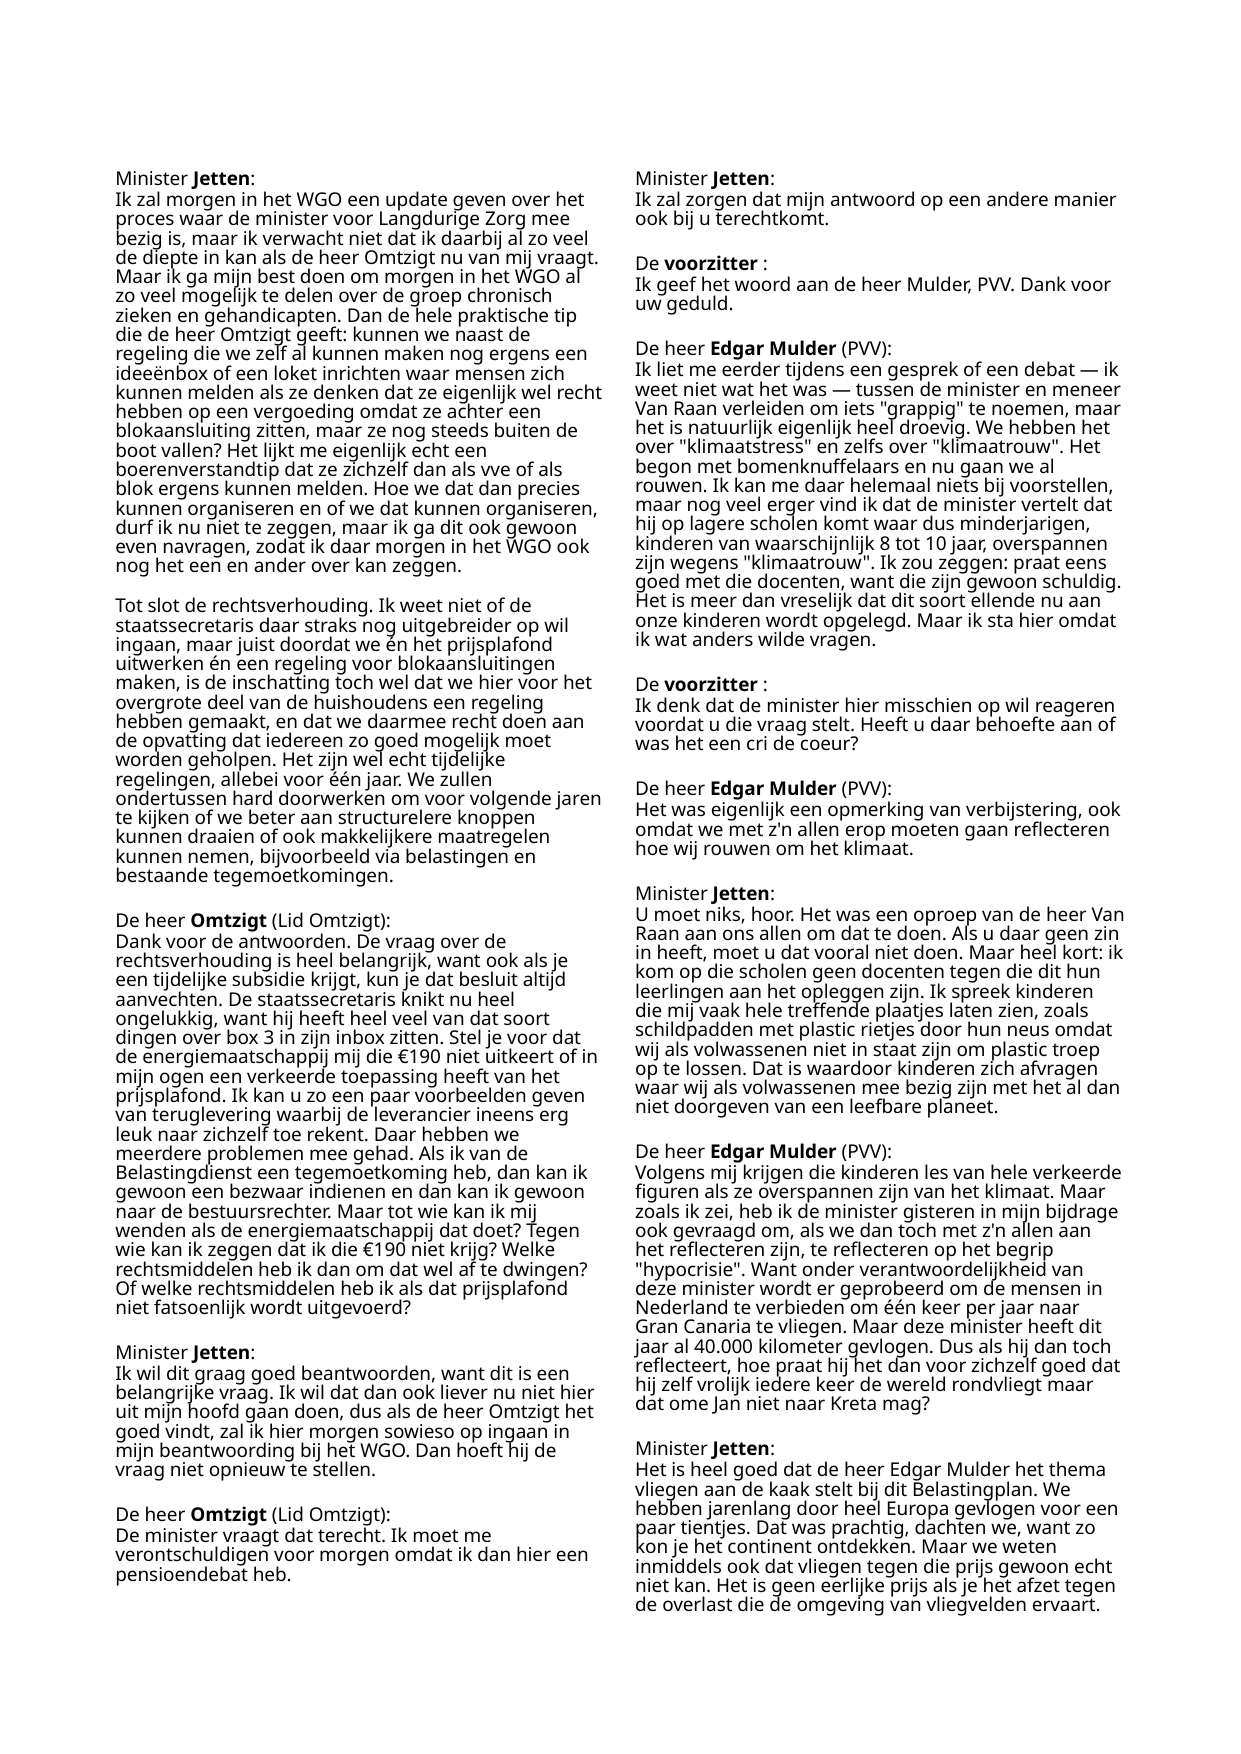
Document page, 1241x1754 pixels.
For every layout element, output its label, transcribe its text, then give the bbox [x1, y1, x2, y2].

text Het was eigenlijk een opmerking van verbijstering, ook omdat we met z'n allen erop moeten gaan reflecteren hoe wij rouwen om het klimaat. [635, 801, 1125, 859]
text De heer Omtzigt (Lid Omtzigt): [115, 907, 605, 933]
text Minister Jetten: [115, 1339, 605, 1365]
text De voorzitter : [635, 250, 1125, 276]
text Minister Jetten: [635, 880, 1125, 906]
text Volgens mij krijgen die kinderen les van hele verkeerde figuren als ze overspannen zijn van het klimaat. Maar zoals ik zei, heb ik de minister gisteren in mijn bijdrage ook gevraagd om, als we dan toch met z'n allen aan het reflecteren zijn, te reflecteren op het begrip "hypocrisie". Want onder verantwoordelijkheid van deze minister wordt er geprobeerd om de mensen in Nederland te verbieden om één keer per jaar naar Gran Canaria te vliegen. Maar deze minister heeft dit jaar al 40.000 kilometer gevlogen. Dus als hij dan toch reflecteert, hoe praat hij het dan voor zichzelf goed dat hij zelf vrolijk iedere keer de wereld rondvliegt maar dat ome Jan niet naar Kreta mag? [635, 1164, 1125, 1415]
text De voorzitter : [635, 671, 1125, 697]
text Minister Jetten: [635, 165, 1125, 191]
text Dank voor de antwoorden. De vraag over de rechtsverhouding is heel belangrijk, want ook als je een tijdelijke subsidie krijgt, kun je dat besluit altijd aanvechten. De staatssecretaris knikt nu heel ongelukkig, want hij heeft heel veel van dat soort dingen over box 3 in zijn inbox zitten. Stel je voor dat de energiemaatschappij mij die €190 niet uitkeert of in mijn ogen een verkeerde toepassing heeft van het prijsplafond. Ik kan u zo een paar voorbeelden geven van teruglevering waarbij de leverancier ineens erg leuk naar zichzelf toe rekent. Daar hebben we meerdere problemen mee gehad. Als ik van de Belastingdienst een tegemoetkoming heb, dan kan ik gewoon een bezwaar indienen en dan kan ik gewoon naar de bestuursrechter. Maar tot wie kan ik mij wenden als de energiemaatschappij dat doet? Tegen wie kan ik zeggen dat ik die €190 niet krijg? Welke rechtsmiddelen heb ik dan om dat wel af te dwingen? Of welke rechtsmiddelen heb ik als dat prijsplafond niet fatsoenlijk wordt uitgevoerd? [115, 933, 605, 1318]
text Ik denk dat de minister hier misschien op wil reageren voordat u die vraag stelt. Heeft u daar behoefte aan of was het een cri de coeur? [635, 697, 1125, 755]
text Ik zal morgen in het WGO een update geven over het proces waar de minister voor Langdurige Zorg mee bezig is, maar ik verwacht niet dat ik daarbij al zo veel de diepte in kan als de heer Omtzigt nu van mij vraagt. Maar ik ga mijn best doen om morgen in het WGO al zo veel mogelijk te delen over de groep chronisch zieken en gehandicapten. Dan de hele praktische tip die de heer Omtzigt geeft: kunnen we naast de regeling die we zelf al kunnen maken nog ergens een ideeënbox of een loket inrichten waar mensen zich kunnen melden als ze denken dat ze eigenlijk wel recht hebben op een vergoeding omdat ze achter een blokaansluiting zitten, maar ze nog steeds buiten de boot vallen? Het lijkt me eigenlijk echt een boerenverstandtip dat ze zichzelf dan als vve of als blok ergens kunnen melden. Hoe we dat dan precies kunnen organiseren en of we dat kunnen organiseren, durf ik nu niet te zeggen, maar ik ga dit ook gewoon even navragen, zodat ik daar morgen in het WGO ook nog het een en ander over kan zeggen. [115, 191, 605, 577]
text De heer Edgar Mulder (PVV): [635, 776, 1125, 801]
text Ik zal zorgen dat mijn antwoord op een andere manier ook bij u terechtkomt. [635, 191, 1125, 229]
text De heer Omtzigt (Lid Omtzigt): [115, 1501, 605, 1527]
text Tot slot de rechtsverhouding. Ik weet niet of de staatssecretaris daar straks nog uitgebreider op wil ingaan, maar juist doordat we én het prijsplafond uitwerken én een regeling voor blokaansluitingen maken, is de inschatting toch wel dat we hier voor het overgrote deel van de huishoudens een regeling hebben gemaakt, en dat we daarmee recht doen aan de opvatting dat iedereen zo goed mogelijk moet worden geholpen. Het zijn wel echt tijdelijke regelingen, allebei voor één jaar. We zullen ondertussen hard doorwerken om voor volgende jaren te kijken of we beter aan structurelere knoppen kunnen draaien of ook makkelijkere maatregelen kunnen nemen, bijvoorbeeld via belastingen en bestaande tegemoetkomingen. [115, 597, 605, 886]
text De heer Edgar Mulder (PVV): [635, 336, 1125, 361]
text Ik geef het woord aan de heer Mulder, PVV. Dank voor uw geduld. [635, 276, 1125, 315]
text Ik wil dit graag goed beantwoorden, want dit is een belangrijke vraag. Ik wil dat dan ook liever nu niet hier uit mijn hoofd gaan doen, dus als de heer Omtzigt het goed vindt, zal ik hier morgen sowieso op ingaan in mijn beantwoording bij het WGO. Dan hoeft hij de vraag niet opnieuw te stellen. [115, 1365, 605, 1481]
text De minister vraagt dat terecht. Ik moet me verontschuldigen voor morgen omdat ik dan hier een pensioendebat heb. [115, 1527, 605, 1585]
text Het is heel goed dat de heer Edgar Mulder het thema vliegen aan de kaak stelt bij dit Belastingplan. We hebben jarenlang door heel Europa gevlogen voor een paar tientjes. Dat was prachtig, dachten we, want zo kon je het continent ontdekken. Maar we weten inmiddels ook dat vliegen tegen die prijs gewoon echt niet kan. Het is geen eerlijke prijs als je het afzet tegen de overlast die de omgeving van vliegvelden ervaart. [635, 1461, 1125, 1615]
text De heer Edgar Mulder (PVV): [635, 1138, 1125, 1164]
text U moet niks, hoor. Het was een oproep van de heer Van Raan aan ons allen om dat te doen. Als u daar geen zin in heeft, moet u dat vooral niet doen. Maar heel kort: ik kom op die scholen geen docenten tegen die dit hun leerlingen aan het opleggen zijn. Ik spreek kinderen die mij vaak hele treffende plaatjes laten zien, zoals schildpadden met plastic rietjes door hun neus omdat wij als volwassenen niet in staat zijn om plastic troep op te lossen. Dat is waardoor kinderen zich afvragen waar wij als volwassenen mee bezig zijn met het al dan niet doorgeven van een leefbare planeet. [635, 906, 1125, 1118]
text Minister Jetten: [115, 165, 605, 191]
text Ik liet me eerder tijdens een gesprek of een debat — ik weet niet wat het was — tussen de minister en meneer Van Raan verleiden om iets "grappig" te noemen, maar het is natuurlijk eigenlijk heel droevig. We hebben het over "klimaatstress" en zelfs over "klimaatrouw". Het begon met bomenknuffelaars en nu gaan we al rouwen. Ik kan me daar helemaal niets bij voorstellen, maar nog veel erger vind ik dat de minister vertelt dat hij op lagere scholen komt waar dus minderjarigen, kinderen van waarschijnlijk 8 tot 10 jaar, overspannen zijn wegens "klimaatrouw". Ik zou zeggen: praat eens goed met die docenten, want die zijn gewoon schuldig. Het is meer dan vreselijk dat dit soort ellende nu aan onze kinderen wordt opgelegd. Maar ik sta hier omdat ik wat anders wilde vragen. [635, 361, 1125, 650]
text Minister Jetten: [635, 1436, 1125, 1461]
